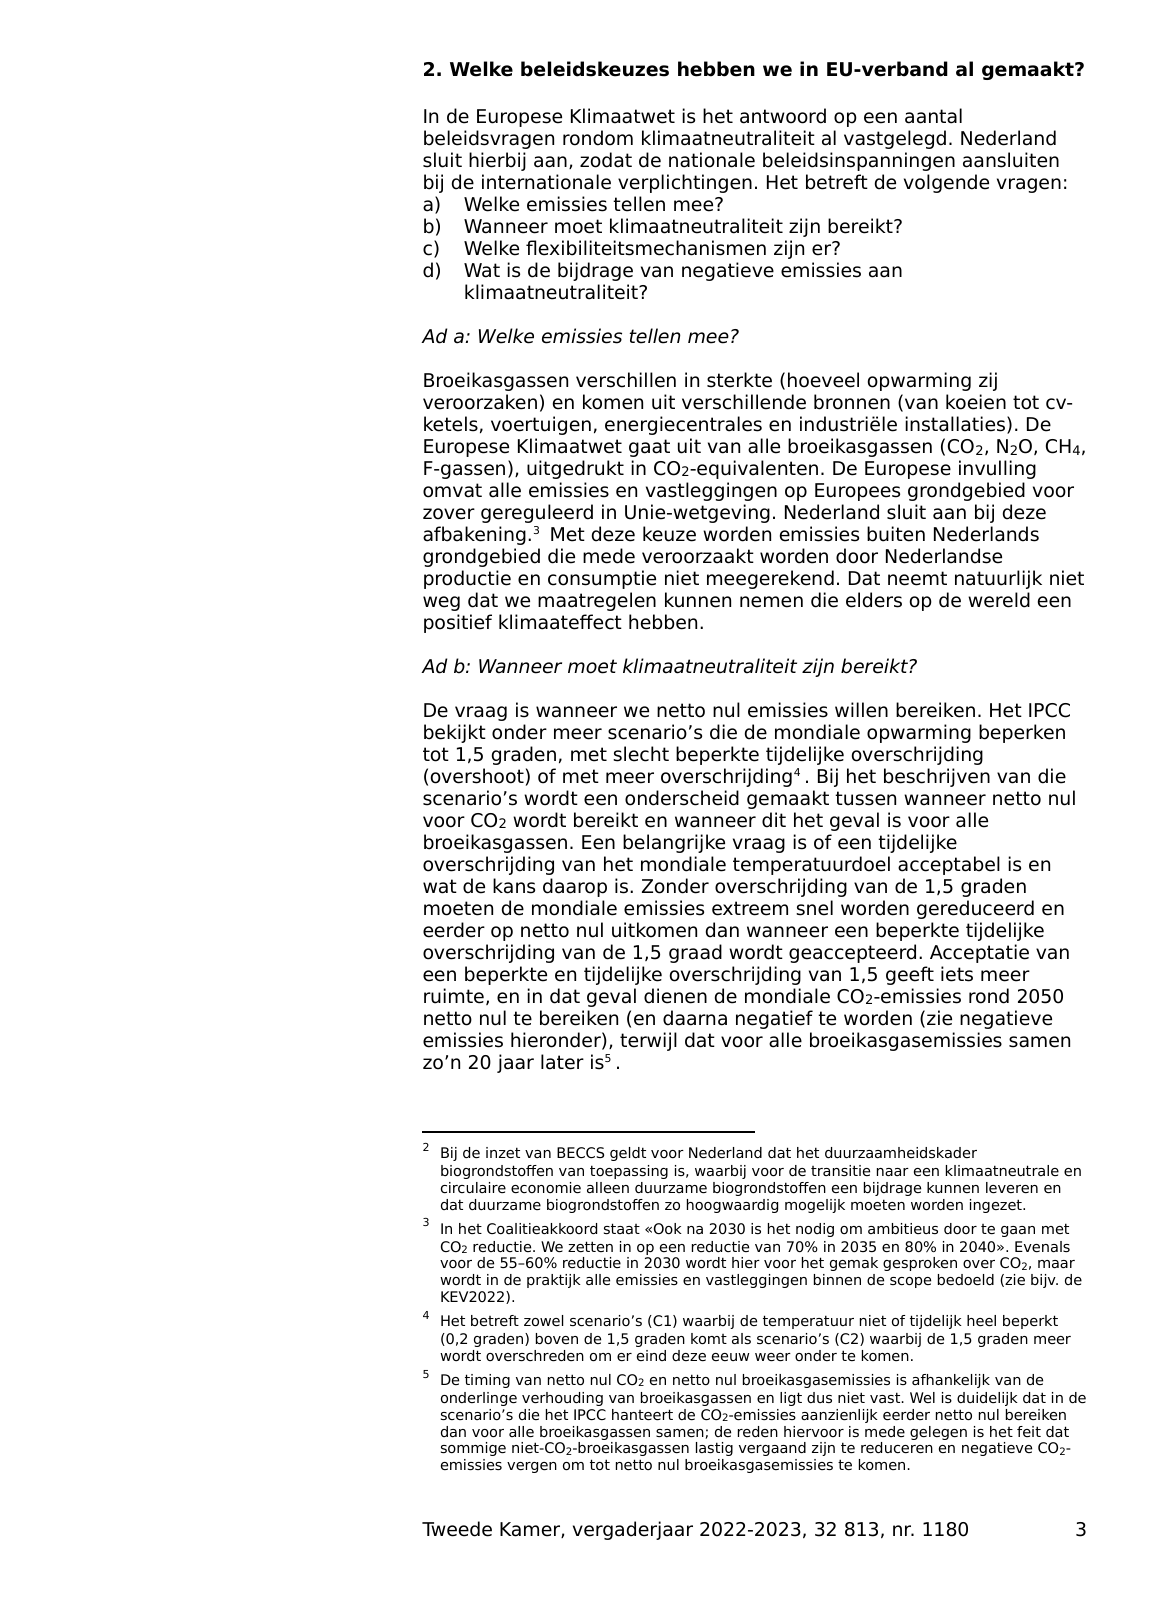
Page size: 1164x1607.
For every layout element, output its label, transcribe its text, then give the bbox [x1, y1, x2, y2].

subtitle Ad a: Welke emissies tellen mee? [422, 326, 1087, 348]
text c) Welke flexibiliteitsmechanismen zijn er? [422, 238, 1087, 260]
text Het betreft zowel scenario’s (C1) waarbij de temperatuur niet of tijdelijk heel beperkt (0,2 graden) boven de 1,5 graden komt als scenario’s (C2) waarbij de 1,5 graden meer wordt overschreden om er eind deze eeuw weer onder te komen. [422, 1309, 1087, 1365]
text In de Europese Klimaatwet is het antwoord op een aantal beleidsvragen rondom klimaatneutraliteit al vastgelegd. Nederland sluit hierbij aan, zodat de nationale beleidsinspanningen aansluiten bij de internationale verplichtingen. Het betreft de volgende vragen: [422, 106, 1087, 194]
text Bij de inzet van BECCS geldt voor Nederland dat het duurzaamheidskader biogrondstoffen van toepassing is, waarbij voor de transitie naar een klimaatneutrale en circulaire economie alleen duurzame biogrondstoffen een bijdrage kunnen leveren en dat duurzame biogrondstoffen zo hoogwaardig mogelijk moeten worden ingezet. [422, 1141, 1087, 1214]
text d) Wat is de bijdrage van negatieve emissies aan klimaatneutraliteit? [422, 260, 1087, 304]
text De timing van netto nul CO2 en netto nul broeikasgasemissies is afhankelijk van de onderlinge verhouding van broeikasgassen en ligt dus niet vast. Wel is duidelijk dat in de scenario’s die het IPCC hanteert de CO2-emissies aanzienlijk eerder netto nul bereiken dan voor alle broeikasgassen samen; de reden hiervoor is mede gelegen is het feit dat sommige niet-CO2-broeikasgassen lastig vergaand zijn te reduceren en negatieve CO2-emissies vergen om tot netto nul broeikasgasemissies te komen. [422, 1368, 1087, 1474]
subtitle Ad b: Wanneer moet klimaatneutraliteit zijn bereikt? [422, 656, 1087, 678]
text In het Coalitieakkoord staat «Ook na 2030 is het nodig om ambitieus door te gaan met CO2 reductie. We zetten in op een reductie van 70% in 2035 en 80% in 2040». Evenals voor de 55–60% reductie in 2030 wordt hier voor het gemak gesproken over CO2, maar wordt in de praktijk alle emissies en vastleggingen binnen de scope bedoeld (zie bijv. de KEV2022). [422, 1217, 1087, 1306]
subtitle 2. Welke beleidskeuzes hebben we in EU-verband al gemaakt? [422, 59, 1087, 81]
text Broeikasgassen verschillen in sterkte (hoeveel opwarming zij veroorzaken) en komen uit verschillende bronnen (van koeien tot cv-ketels, voertuigen, energiecentrales en industriële installaties). De Europese Klimaatwet gaat uit van alle broeikasgassen (CO2, N2O, CH4, F-gassen), uitgedrukt in CO2-equivalenten. De Europese invulling omvat alle emissies en vastleggingen op Europees grondgebied voor zover gereguleerd in Unie-wetgeving. Nederland sluit aan bij deze afbakening. Met deze keuze worden emissies buiten Nederlands grondgebied die mede veroorzaakt worden door Nederlandse productie en consumptie niet meegerekend. Dat neemt natuurlijk niet weg dat we maatregelen kunnen nemen die elders op de wereld een positief klimaateffect hebben. [422, 370, 1087, 634]
text a) Welke emissies tellen mee? [422, 194, 1087, 216]
text De vraag is wanneer we netto nul emissies willen bereiken. Het IPCC bekijkt onder meer scenario’s die de mondiale opwarming beperken tot 1,5 graden, met slecht beperkte tijdelijke overschrijding (overshoot) of met meer overschrijding. Bij het beschrijven van die scenario’s wordt een onderscheid gemaakt tussen wanneer netto nul voor CO2 wordt bereikt en wanneer dit het geval is voor alle broeikasgassen. Een belangrijke vraag is of een tijdelijke overschrijding van het mondiale temperatuurdoel acceptabel is en wat de kans daarop is. Zonder overschrijding van de 1,5 graden moeten de mondiale emissies extreem snel worden gereduceerd en eerder op netto nul uitkomen dan wanneer een beperkte tijdelijke overschrijding van de 1,5 graad wordt geaccepteerd. Acceptatie van een beperkte en tijdelijke overschrijding van 1,5 geeft iets meer ruimte, en in dat geval dienen de mondiale CO2-emissies rond 2050 netto nul te bereiken (en daarna negatief te worden (zie negatieve emissies hieronder), terwijl dat voor alle broeikasgasemissies samen zo’n 20 jaar later is. [422, 700, 1087, 1074]
text b) Wanneer moet klimaatneutraliteit zijn bereikt? [422, 216, 1087, 238]
